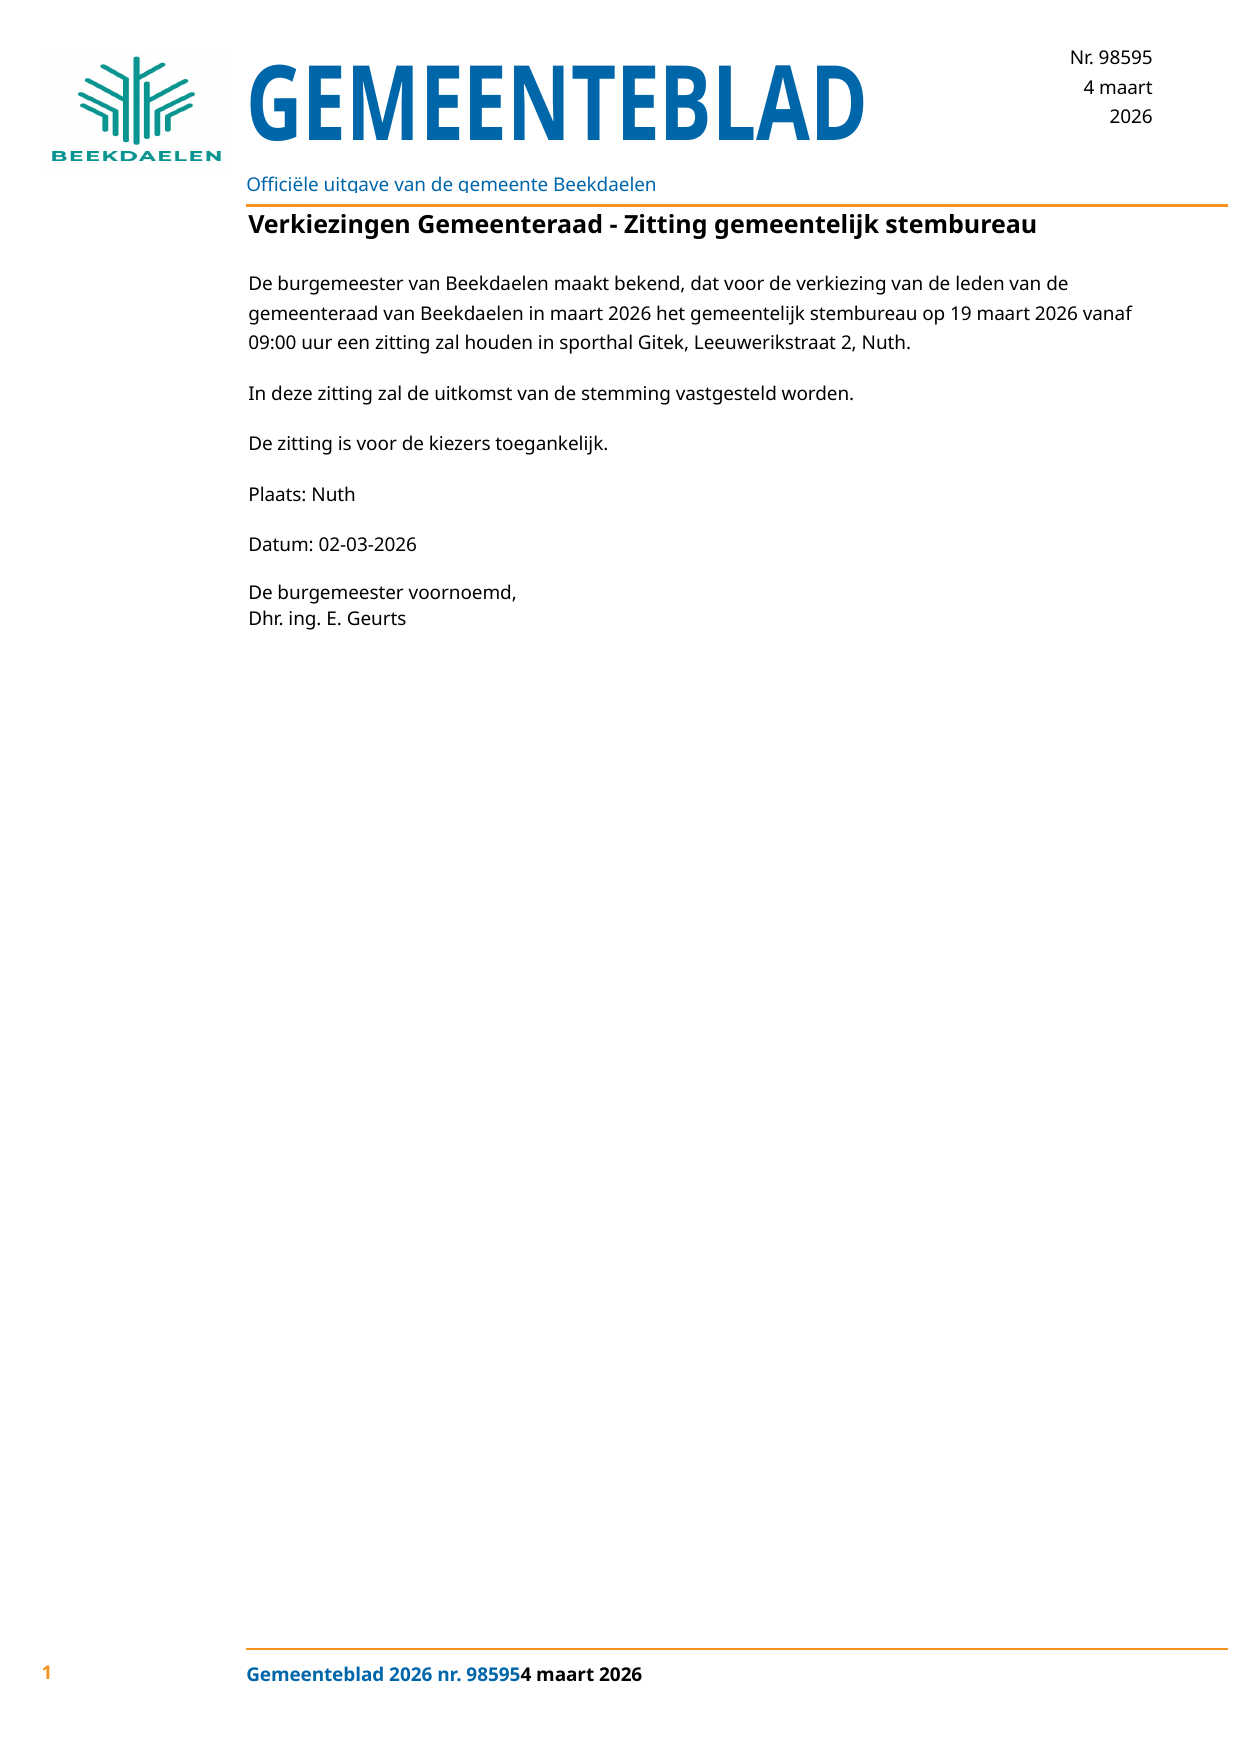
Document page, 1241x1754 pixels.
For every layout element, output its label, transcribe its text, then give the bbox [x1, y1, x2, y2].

text De zitting is voor de kiezers toegankelijk. [248, 430, 1152, 456]
picture [41, 47, 231, 172]
text In deze zitting zal de uitkomst van de stemming vastgesteld worden. [248, 380, 1152, 406]
text De burgemeester van Beekdaelen maakt bekend, dat voor de verkiezing van de leden van de gemeenteraad van Beekdaelen in maart 2026 het gemeentelijk stembureau op 19 maart 2026 vanaf 09:00 uur een zitting zal houden in sporthal Gitek, Leeuwerikstraat 2, Nuth. [248, 270, 1152, 355]
text Verkiezingen Gemeenteraad - Zitting gemeentelijk stembureau [248, 207, 1152, 241]
text De burgemeester voornoemd, [248, 579, 1152, 605]
text Datum: 02-03-2026 [248, 531, 1152, 557]
text Plaats: Nuth [248, 481, 1152, 506]
text Dhr. ing. E. Geurts [248, 605, 1152, 630]
